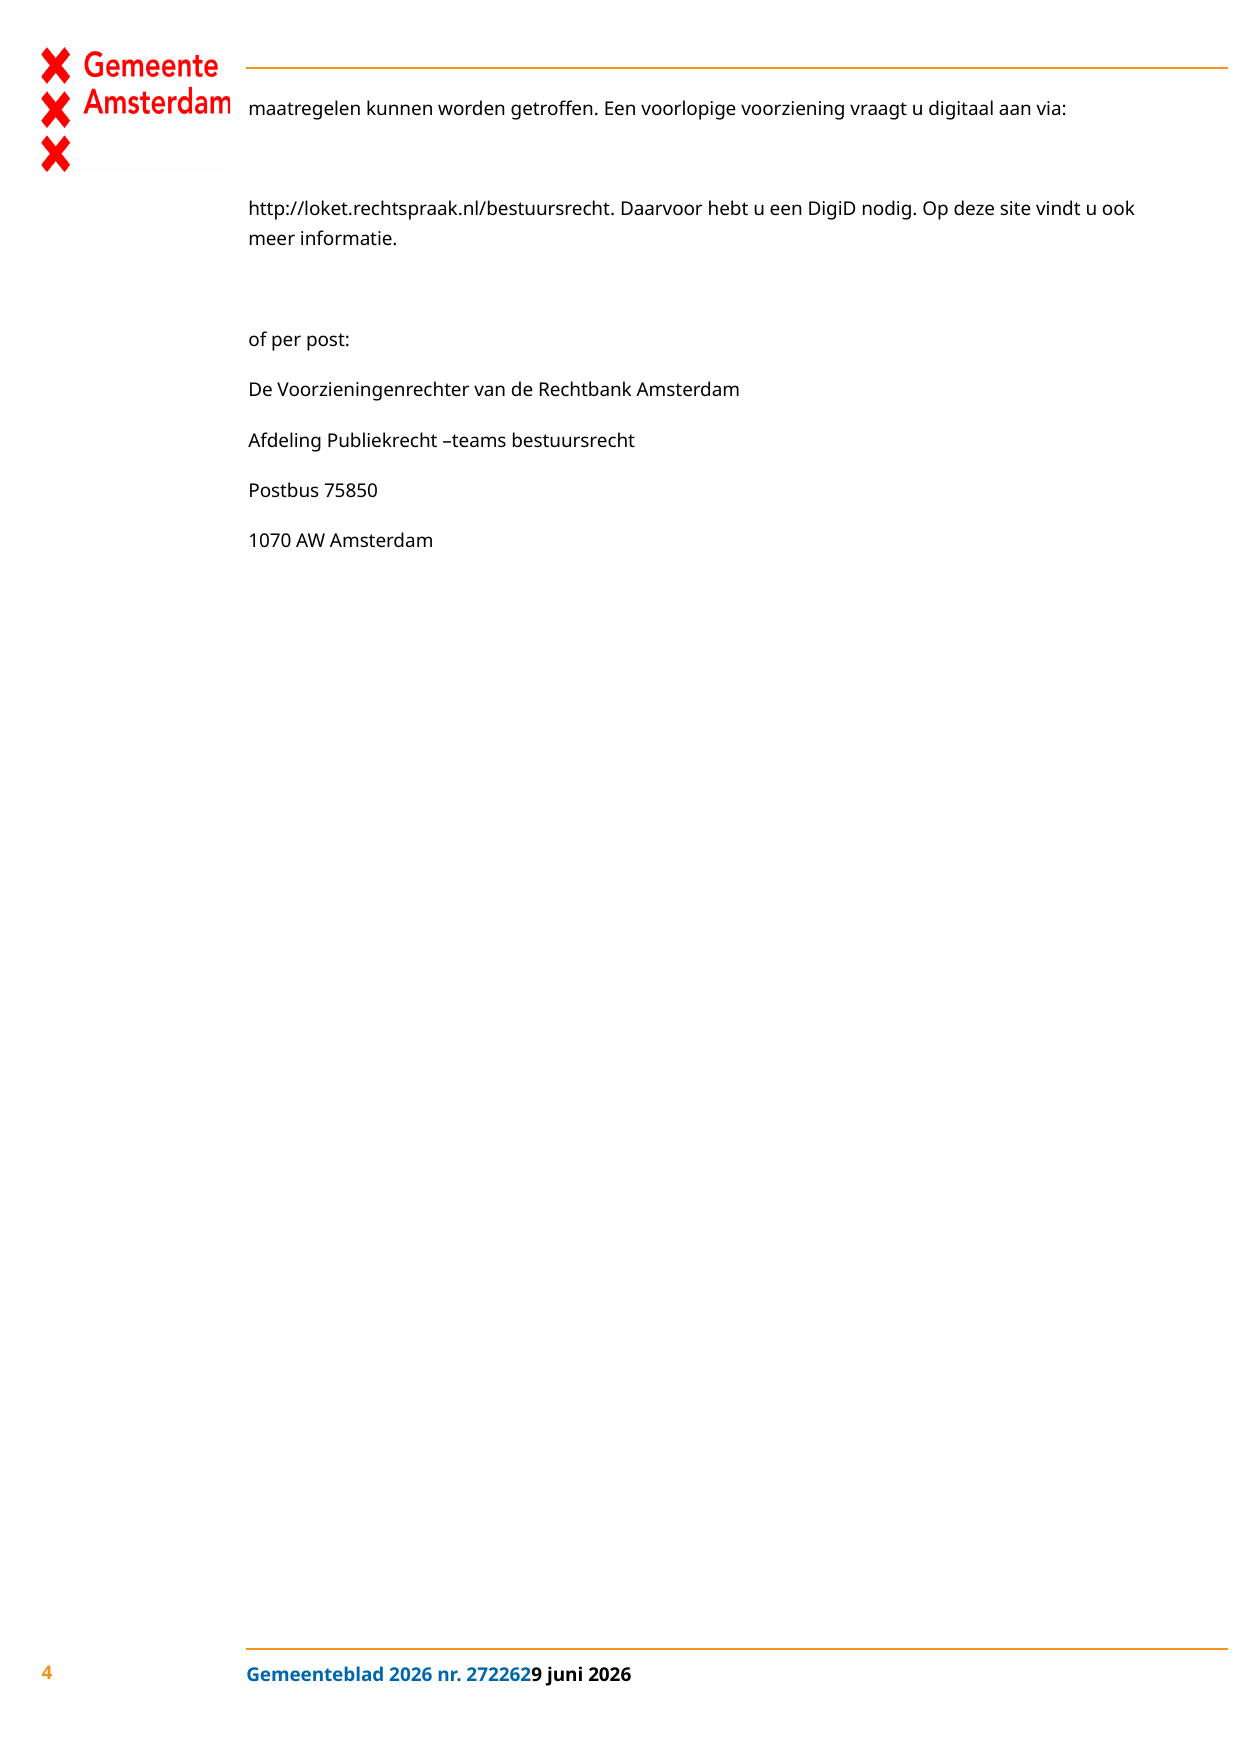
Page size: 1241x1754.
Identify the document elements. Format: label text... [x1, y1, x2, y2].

text 1070 AW Amsterdam [248, 528, 1152, 553]
text maatregelen kunnen worden getroffen. Een voorlopige voorziening vraagt u digitaal aan via: [248, 95, 1152, 121]
text Postbus 75850 [248, 477, 1152, 503]
text http://loket.rechtspraak.nl/bestuursrecht. Daarvoor hebt u een DigiD nodig. Op deze site vindt u ook meer informatie. [248, 196, 1152, 251]
text Afdeling Publiekrecht –teams bestuursrecht [248, 427, 1152, 453]
text De Voorzieningenrechter van de Rechtbank Amsterdam [248, 376, 1152, 402]
text of per post: [248, 326, 1152, 352]
picture [41, 47, 231, 172]
